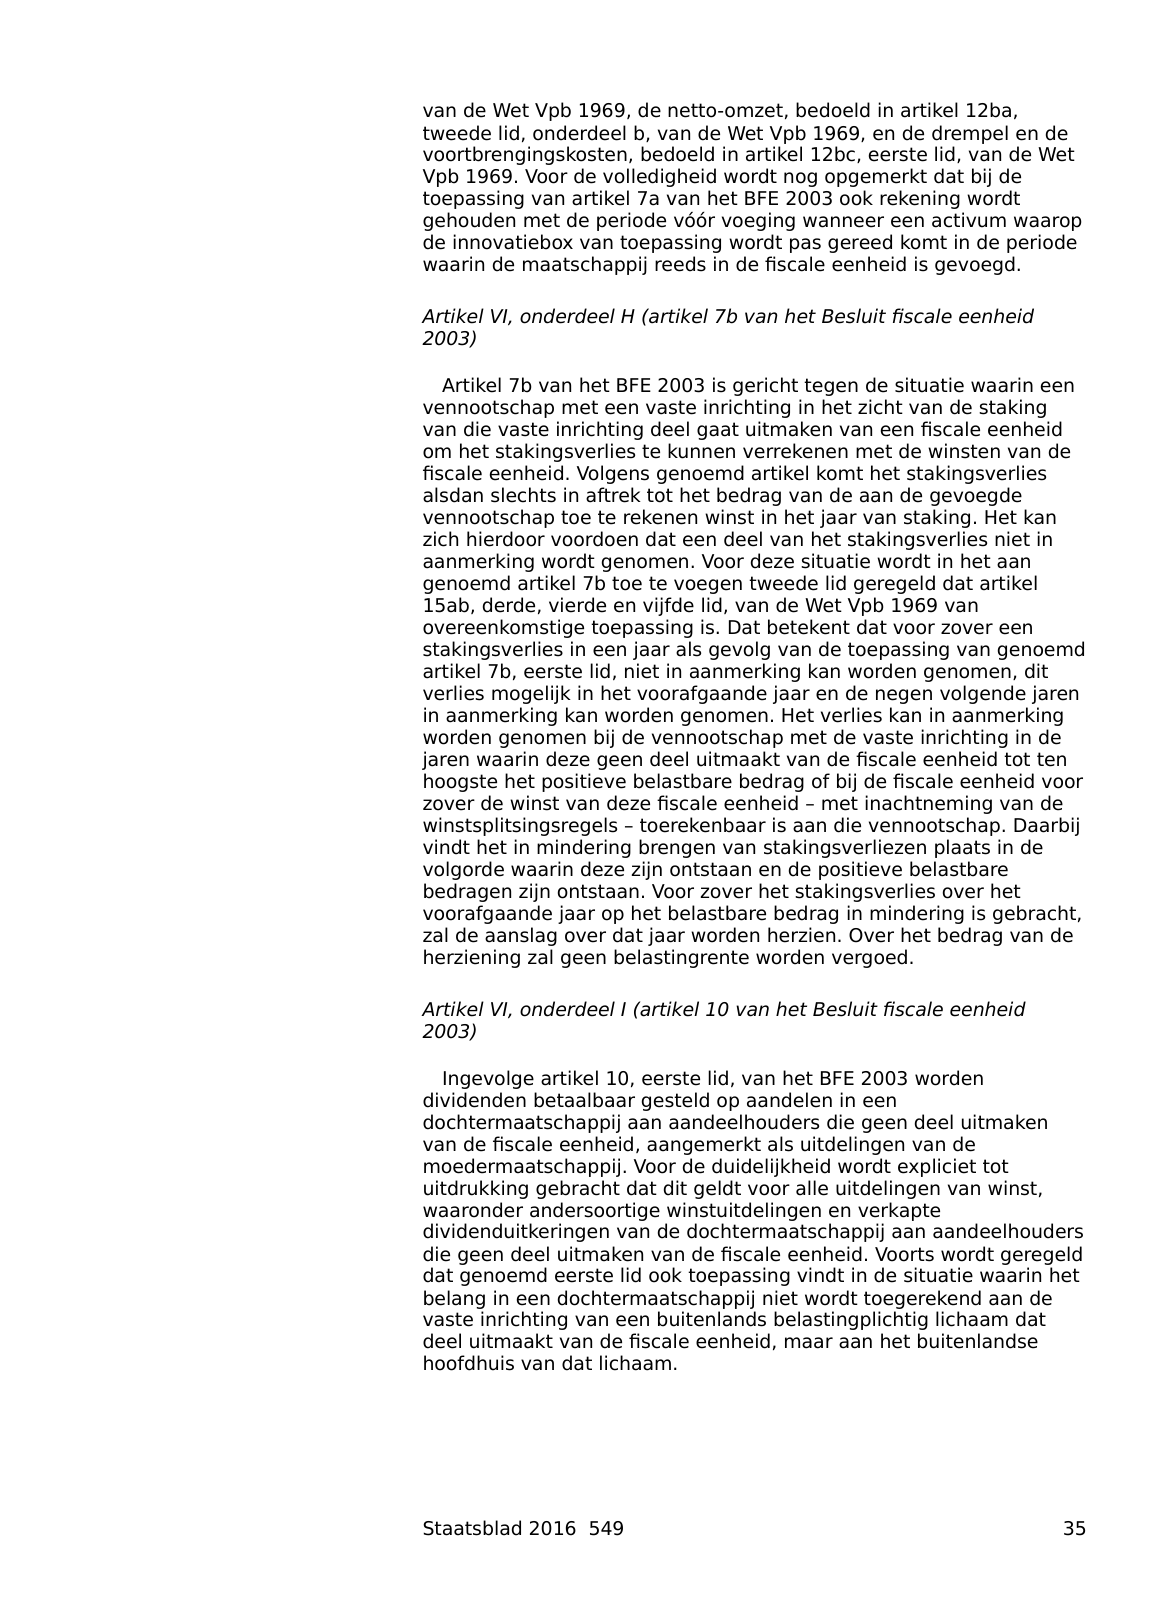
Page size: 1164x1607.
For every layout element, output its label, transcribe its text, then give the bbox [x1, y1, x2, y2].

text Artikel 7b van het BFE 2003 is gericht tegen de situatie waarin een vennootschap met een vaste inrichting in het zicht van de staking van die vaste inrichting deel gaat uitmaken van een fiscale eenheid om het stakingsverlies te kunnen verrekenen met de winsten van de fiscale eenheid. Volgens genoemd artikel komt het stakingsverlies alsdan slechts in aftrek tot het bedrag van de aan de gevoegde vennootschap toe te rekenen winst in het jaar van staking. Het kan zich hierdoor voordoen dat een deel van het stakingsverlies niet in aanmerking wordt genomen. Voor deze situatie wordt in het aan genoemd artikel 7b toe te voegen tweede lid geregeld dat artikel 15ab, derde, vierde en vijfde lid, van de Wet Vpb 1969 van overeenkomstige toepassing is. Dat betekent dat voor zover een stakingsverlies in een jaar als gevolg van de toepassing van genoemd artikel 7b, eerste lid, niet in aanmerking kan worden genomen, dit verlies mogelijk in het voorafgaande jaar en de negen volgende jaren in aanmerking kan worden genomen. Het verlies kan in aanmerking worden genomen bij de vennootschap met de vaste inrichting in de jaren waarin deze geen deel uitmaakt van de fiscale eenheid tot ten hoogste het positieve belastbare bedrag of bij de fiscale eenheid voor zover de winst van deze fiscale eenheid – met inachtneming van de winstsplitsingsregels – toerekenbaar is aan die vennootschap. Daarbij vindt het in mindering brengen van stakingsverliezen plaats in de volgorde waarin deze zijn ontstaan en de positieve belastbare bedragen zijn ontstaan. Voor zover het stakingsverlies over het voorafgaande jaar op het belastbare bedrag in mindering is gebracht, zal de aanslag over dat jaar worden herzien. Over het bedrag van de herziening zal geen belastingrente worden vergoed. [422, 375, 1087, 969]
text Ingevolge artikel 10, eerste lid, van het BFE 2003 worden dividenden betaalbaar gesteld op aandelen in een dochtermaatschappij aan aandeelhouders die geen deel uitmaken van de fiscale eenheid, aangemerkt als uitdelingen van de moedermaatschappij. Voor de duidelijkheid wordt expliciet tot uitdrukking gebracht dat dit geldt voor alle uitdelingen van winst, waaronder andersoortige winstuitdelingen en verkapte dividenduitkeringen van de dochtermaatschappij aan aandeelhouders die geen deel uitmaken van de fiscale eenheid. Voorts wordt geregeld dat genoemd eerste lid ook toepassing vindt in de situatie waarin het belang in een dochtermaatschappij niet wordt toegerekend aan de vaste inrichting van een buitenlands belastingplichtig lichaam dat deel uitmaakt van de fiscale eenheid, maar aan het buitenlandse hoofdhuis van dat lichaam. [422, 1068, 1087, 1375]
text van de Wet Vpb 1969, de netto-omzet, bedoeld in artikel 12ba, tweede lid, onderdeel b, van de Wet Vpb 1969, en de drempel en de voortbrengingskosten, bedoeld in artikel 12bc, eerste lid, van de Wet Vpb 1969. Voor de volledigheid wordt nog opgemerkt dat bij de toepassing van artikel 7a van het BFE 2003 ook rekening wordt gehouden met de periode vóór voeging wanneer een activum waarop de innovatiebox van toepassing wordt pas gereed komt in de periode waarin de maatschappij reeds in de fiscale eenheid is gevoegd. [422, 100, 1087, 276]
subtitle Artikel VI, onderdeel H (artikel 7b van het Besluit fiscale eenheid 2003) [422, 306, 1087, 350]
subtitle Artikel VI, onderdeel I (artikel 10 van het Besluit fiscale eenheid 2003) [422, 999, 1087, 1043]
